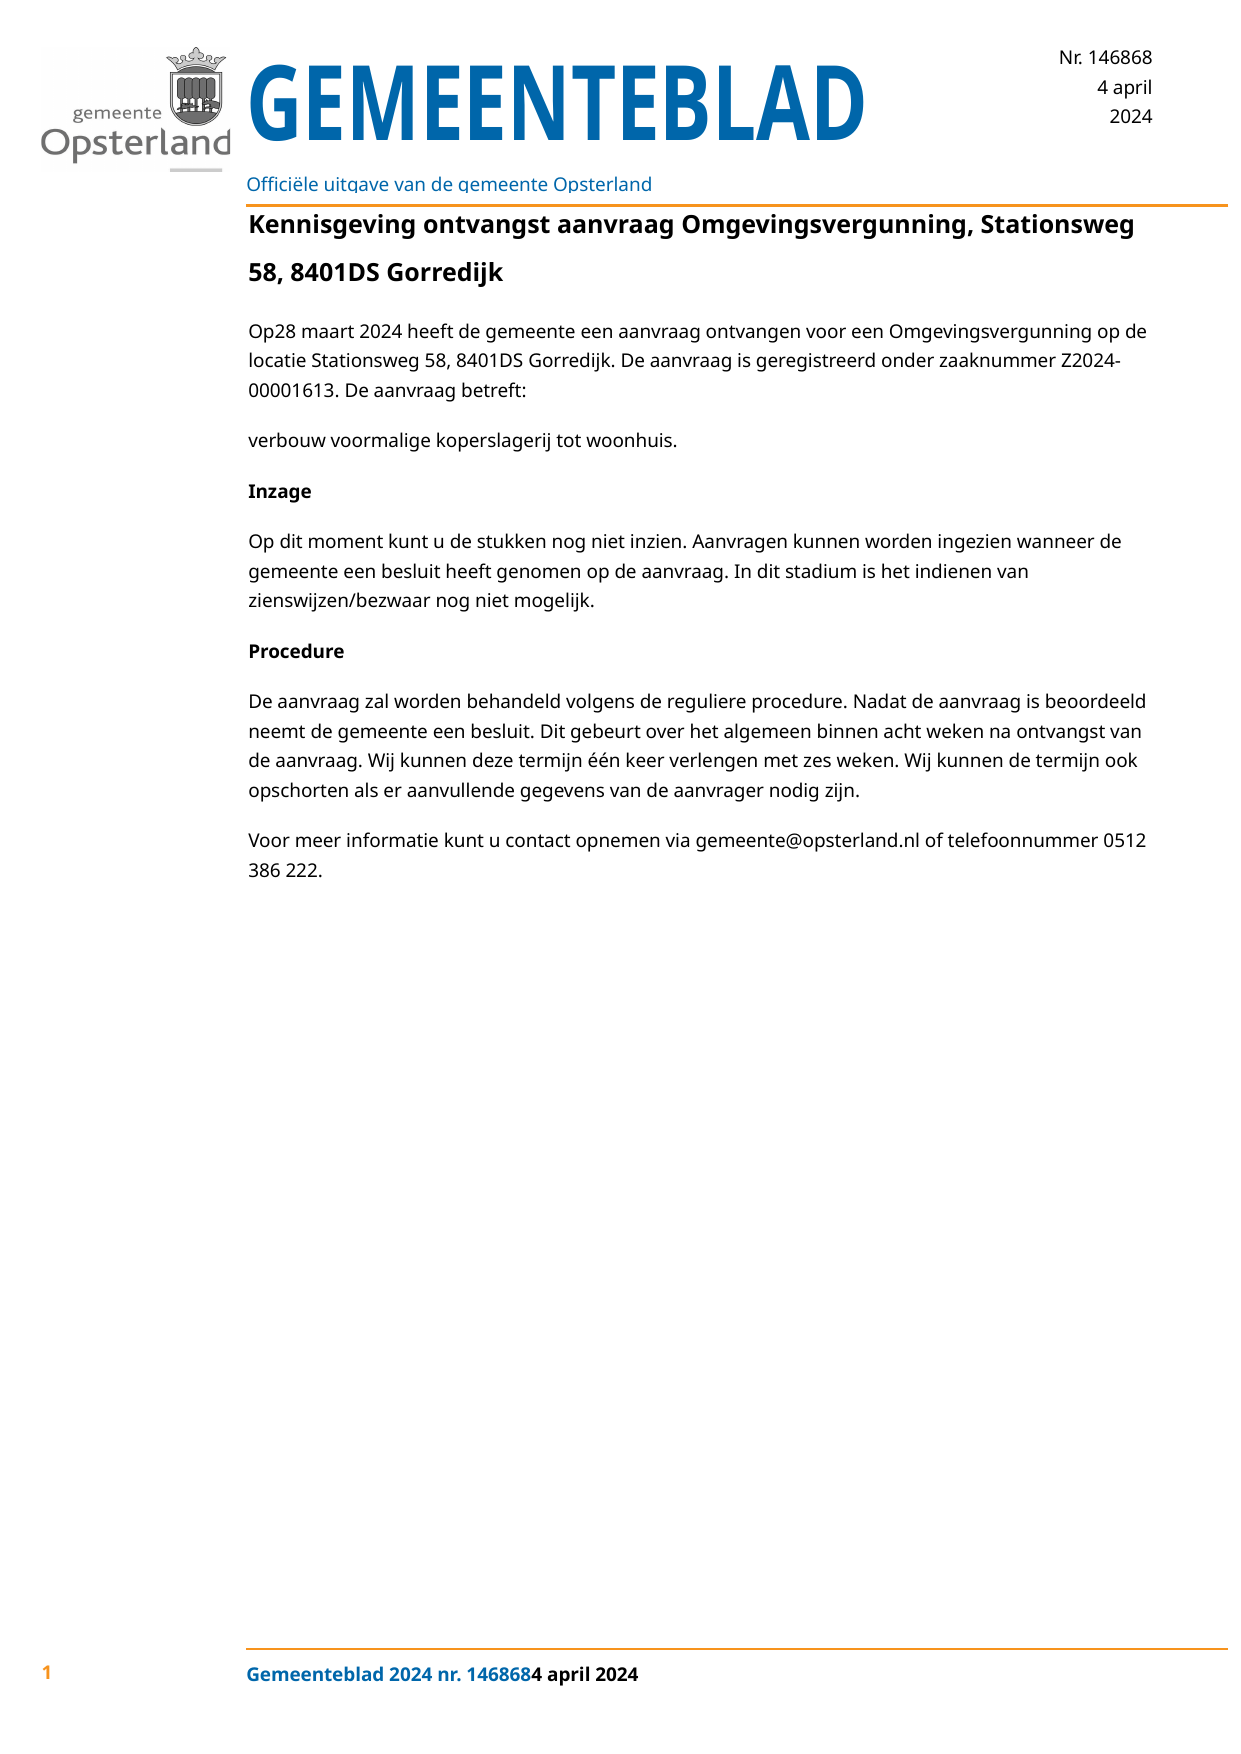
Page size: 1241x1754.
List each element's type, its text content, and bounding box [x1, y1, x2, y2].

text Op dit moment kunt u de stukken nog niet inzien. Aanvragen kunnen worden ingezien wanneer de gemeente een besluit heeft genomen op de aanvraag. In dit stadium is het indienen van zienswijzen/bezwaar nog niet mogelijk. [248, 528, 1152, 613]
text Kennisgeving ontvangst aanvraag Omgevingsvergunning, Stationsweg 58, 8401DS Gorredijk [248, 207, 1152, 288]
picture [41, 47, 231, 172]
text verbouw voormalige koperslagerij tot woonhuis. [248, 427, 1152, 453]
text Op28 maart 2024 heeft de gemeente een aanvraag ontvangen voor een Omgevingsvergunning op de locatie Stationsweg 58, 8401DS Gorredijk. De aanvraag is geregistreerd onder zaaknummer Z2024-00001613. De aanvraag betreft: [248, 318, 1152, 403]
text Voor meer informatie kunt u contact opnemen via gemeente@opsterland.nl of telefoonnummer 0512 386 222. [248, 827, 1152, 883]
text De aanvraag zal worden behandeld volgens de reguliere procedure. Nadat de aanvraag is beoordeeld neemt de gemeente een besluit. Dit gebeurt over het algemeen binnen acht weken na ontvangst van de aanvraag. Wij kunnen deze termijn één keer verlengen met zes weken. Wij kunnen de termijn ook opschorten als er aanvullende gegevens van de aanvrager nodig zijn. [248, 688, 1152, 803]
text Procedure [248, 638, 1152, 664]
text Inzage [248, 478, 1152, 504]
